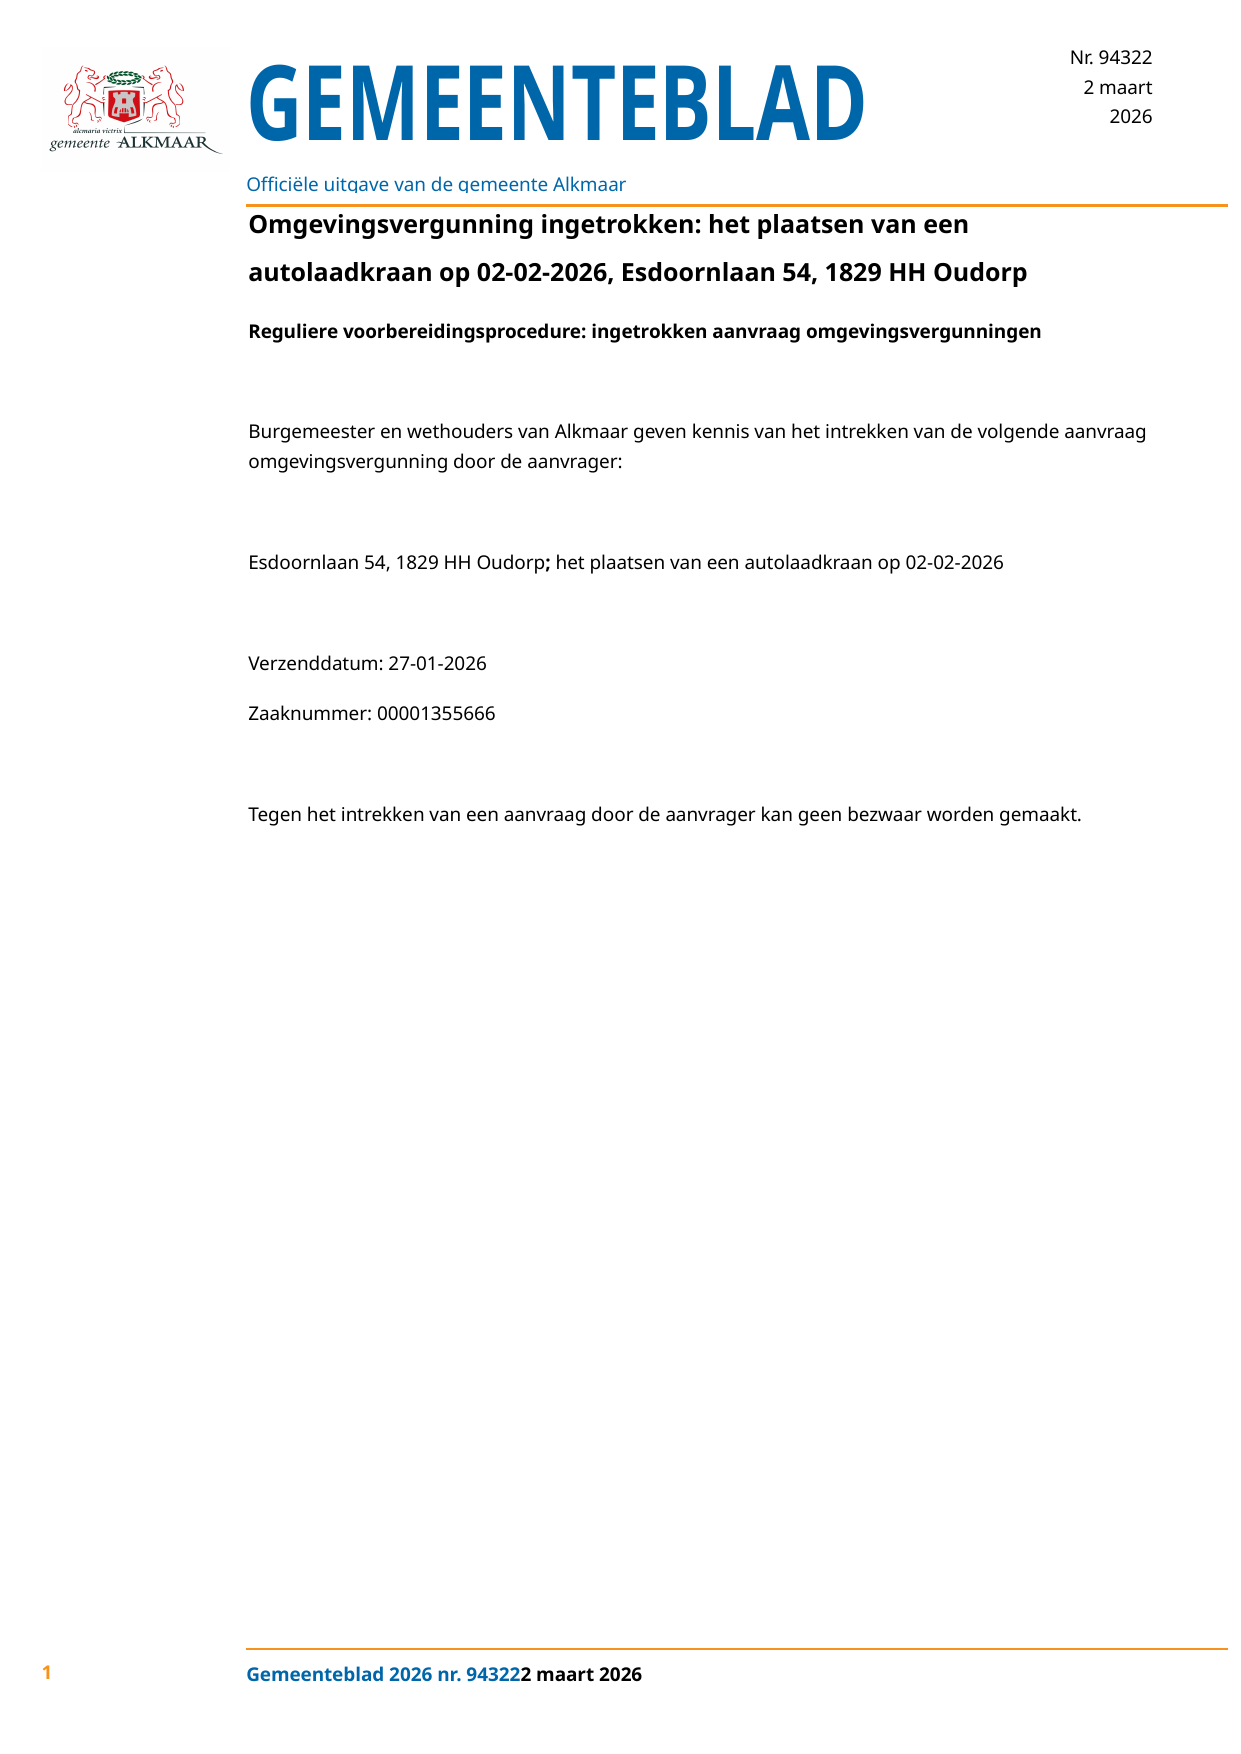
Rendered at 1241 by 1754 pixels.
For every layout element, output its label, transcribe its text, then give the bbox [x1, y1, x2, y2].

text Burgemeester en wethouders van Alkmaar geven kennis van het intrekken van de volgende aanvraag omgevingsvergunning door de aanvrager: [248, 419, 1152, 474]
picture [41, 47, 231, 172]
text Reguliere voorbereidingsprocedure: ingetrokken aanvraag omgevingsvergunningen [248, 318, 1152, 344]
text Zaaknummer: 00001355666 [248, 700, 1152, 726]
text Verzenddatum: 27-01-2026 [248, 650, 1152, 676]
text Esdoornlaan 54, 1829 HH Oudorp; het plaatsen van een autolaadkraan op 02-02-2026 [248, 549, 1152, 575]
text Omgevingsvergunning ingetrokken: het plaatsen van een autolaadkraan op 02-02-2026, Esdoornlaan 54, 1829 HH Oudorp [248, 207, 1152, 288]
text Tegen het intrekken van een aanvraag door de aanvrager kan geen bezwaar worden gemaakt. [248, 801, 1152, 827]
